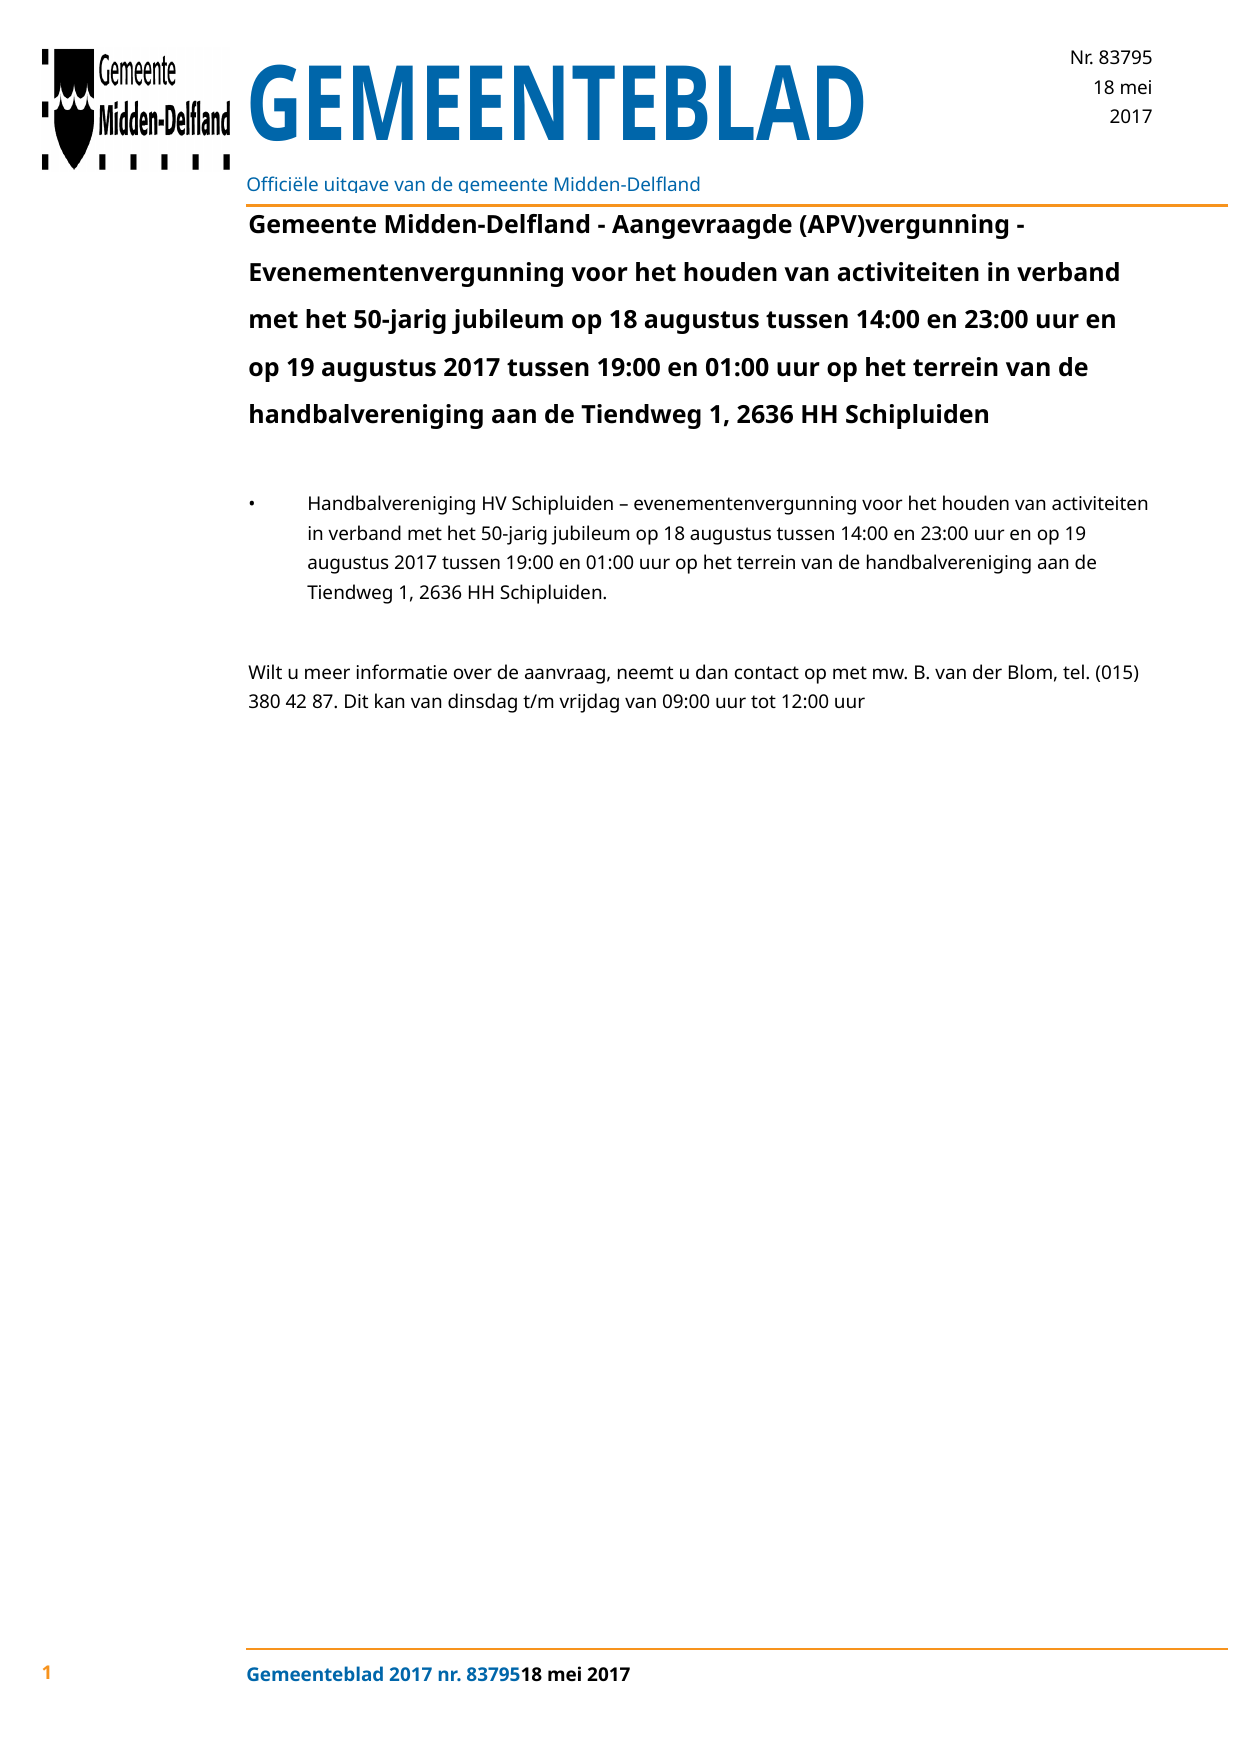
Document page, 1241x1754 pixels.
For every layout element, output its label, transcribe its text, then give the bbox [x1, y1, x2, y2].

text Wilt u meer informatie over de aanvraag, neemt u dan contact op met mw. B. van der Blom, tel. (015) 380 42 87. Dit kan van dinsdag t/m vrijdag van 09:00 uur tot 12:00 uur [248, 659, 1152, 714]
list Handbalvereniging HV Schipluiden – evenementenvergunning voor het houden van activiteiten in verband met het 50-jarig jubileum op 18 augustus tussen 14:00 en 23:00 uur en op 19 augustus 2017 tussen 19:00 en 01:00 uur op het terrein van de handbalvereniging aan de Tiendweg 1, 2636 HH Schipluiden. [248, 490, 1152, 605]
text Gemeente Midden-Delfland - Aangevraagde (APV)vergunning - Evenementenvergunning voor het houden van activiteiten in verband met het 50-jarig jubileum op 18 augustus tussen 14:00 en 23:00 uur en op 19 augustus 2017 tussen 19:00 en 01:00 uur op het terrein van de handbalvereniging aan de Tiendweg 1, 2636 HH Schipluiden [248, 207, 1152, 431]
picture [41, 47, 231, 172]
